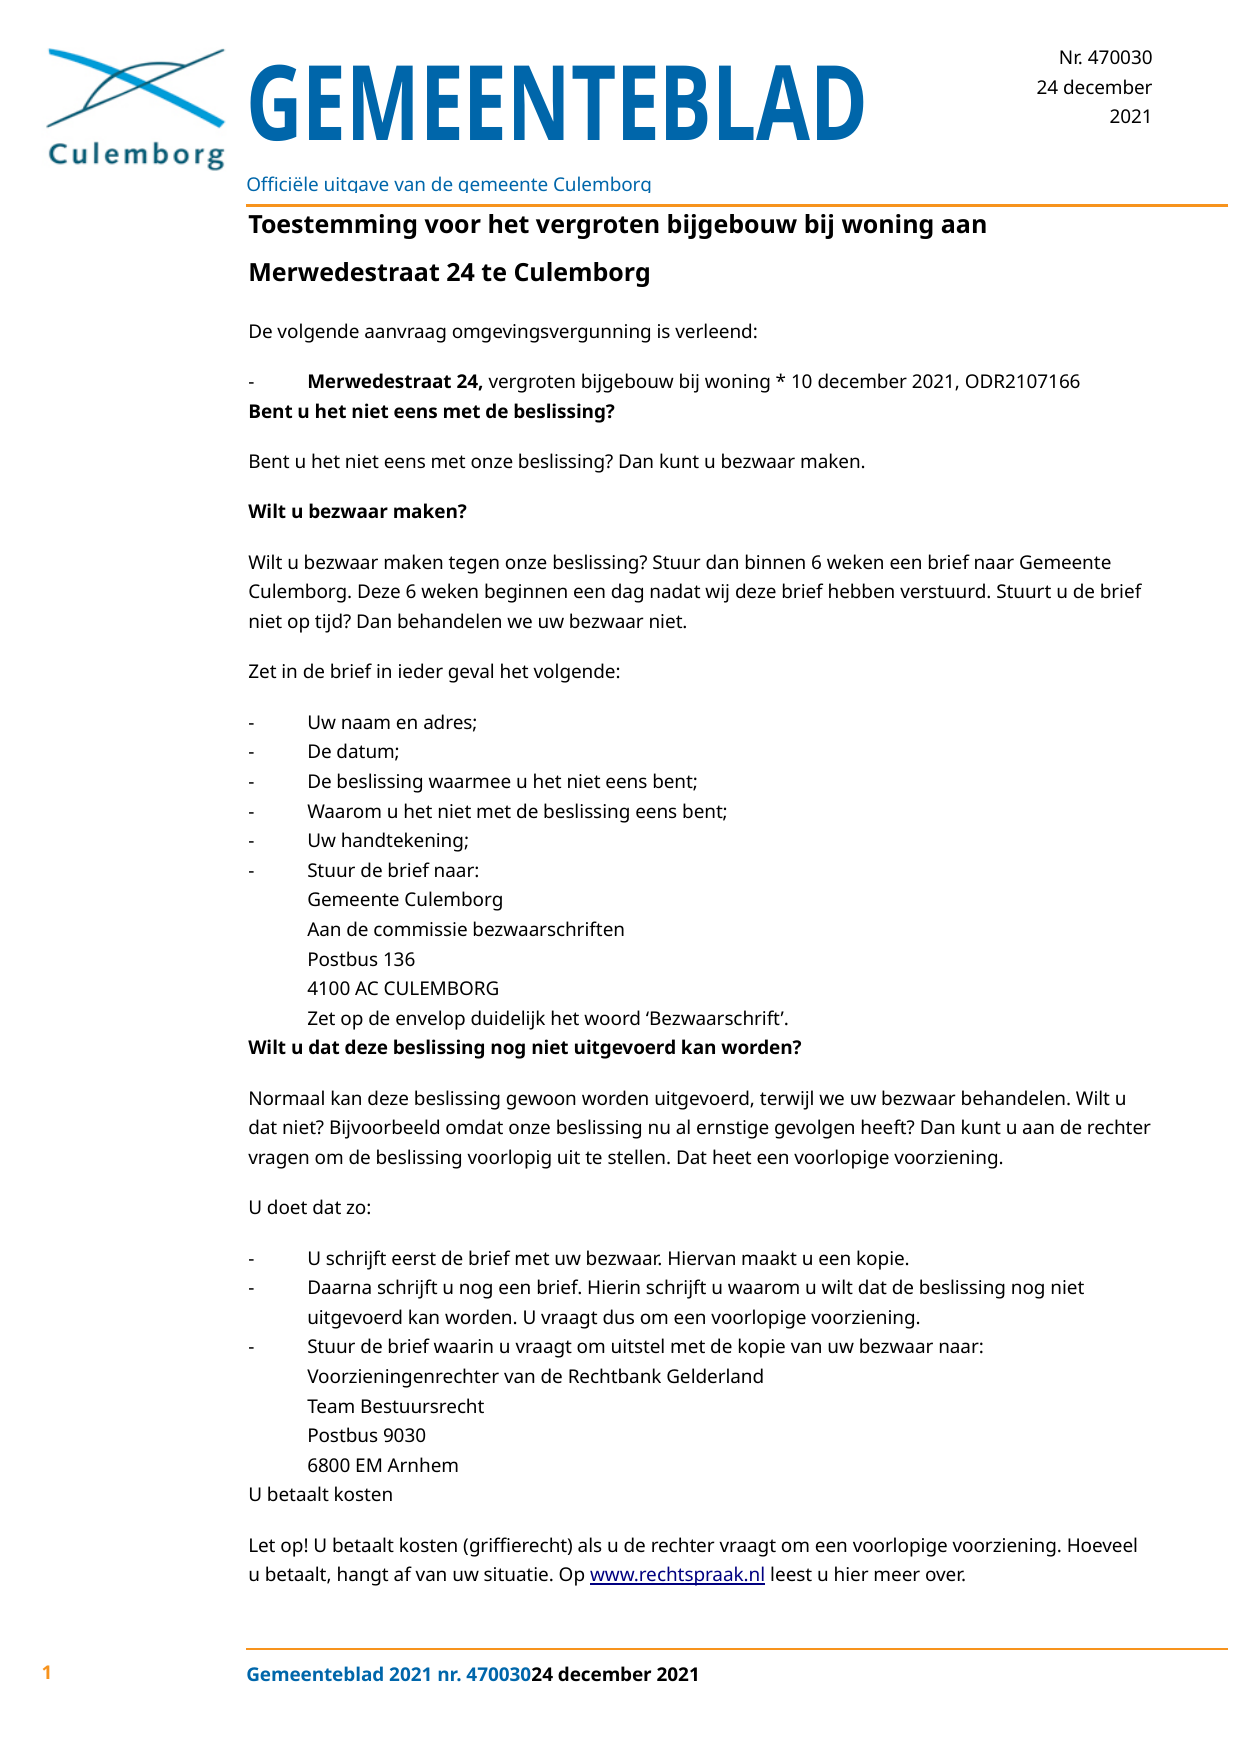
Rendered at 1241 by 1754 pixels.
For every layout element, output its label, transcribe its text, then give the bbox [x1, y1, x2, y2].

list 6800 EM Arnhem [248, 1452, 1152, 1478]
list Daarna schrijft u nog een brief. Hierin schrijft u waarom u wilt dat de beslissing nog niet uitgevoerd kan worden. U vraagt dus om een voorlopige voorziening. [248, 1274, 1152, 1330]
text De volgende aanvraag omgevingsvergunning is verleend: [248, 318, 1152, 344]
text Normaal kan deze beslissing gewoon worden uitgevoerd, terwijl we uw bezwaar behandelen. Wilt u dat niet? Bijvoorbeeld omdat onze beslissing nu al ernstige gevolgen heeft? Dan kunt u aan de rechter vragen om de beslissing voorlopig uit te stellen. Dat heet een voorlopige voorziening. [248, 1085, 1152, 1170]
list Merwedestraat 24, vergroten bijgebouw bij woning * 10 december 2021, ODR2107166 [248, 368, 1152, 394]
text U betaalt kosten [248, 1482, 1152, 1507]
text Bent u het niet eens met onze beslissing? Dan kunt u bezwaar maken. [248, 448, 1152, 474]
list Zet op de envelop duidelijk het woord ‘Bezwaarschrift’. [248, 1005, 1152, 1031]
list Voorzieningenrechter van de Rechtbank Gelderland [248, 1363, 1152, 1389]
list Waarom u het niet met de beslissing eens bent; [248, 798, 1152, 824]
list Stuur de brief waarin u vraagt om uitstel met de kopie van uw bezwaar naar: [248, 1334, 1152, 1359]
list U schrijft eerst de brief met uw bezwaar. Hiervan maakt u een kopie. [248, 1245, 1152, 1271]
list Uw handtekening; [248, 827, 1152, 853]
list Gemeente Culemborg [248, 887, 1152, 912]
list De beslissing waarmee u het niet eens bent; [248, 768, 1152, 794]
text Toestemming voor het vergroten bijgebouw bij woning aan Merwedestraat 24 te Culemborg [248, 207, 1152, 288]
list Aan de commissie bezwaarschriften [248, 916, 1152, 942]
list Stuur de brief naar: [248, 857, 1152, 883]
text U doet dat zo: [248, 1194, 1152, 1220]
list 4100 AC CULEMBORG [248, 975, 1152, 1001]
list Team Bestuursrecht [248, 1393, 1152, 1419]
text Wilt u bezwaar maken? [248, 499, 1152, 524]
text Let op! U betaalt kosten (griffierecht) als u de rechter vraagt om een voorlopige voorziening. Hoeveel u betaalt, hangt af van uw situatie. Op www.rechtspraak.nl leest u hier meer over. [248, 1532, 1152, 1587]
list Postbus 9030 [248, 1422, 1152, 1448]
list Uw naam en adres; [248, 709, 1152, 735]
text Wilt u bezwaar maken tegen onze beslissing? Stuur dan binnen 6 weken een brief naar Gemeente Culemborg. Deze 6 weken beginnen een dag nadat wij deze brief hebben verstuurd. Stuurt u de brief niet op tijd? Dan behandelen we uw bezwaar niet. [248, 549, 1152, 634]
list De datum; [248, 739, 1152, 764]
list Postbus 136 [248, 946, 1152, 972]
text Wilt u dat deze beslissing nog niet uitgevoerd kan worden? [248, 1034, 1152, 1060]
text Bent u het niet eens met de beslissing? [248, 398, 1152, 424]
text Zet in de brief in ieder geval het volgende: [248, 659, 1152, 684]
picture [41, 47, 231, 172]
